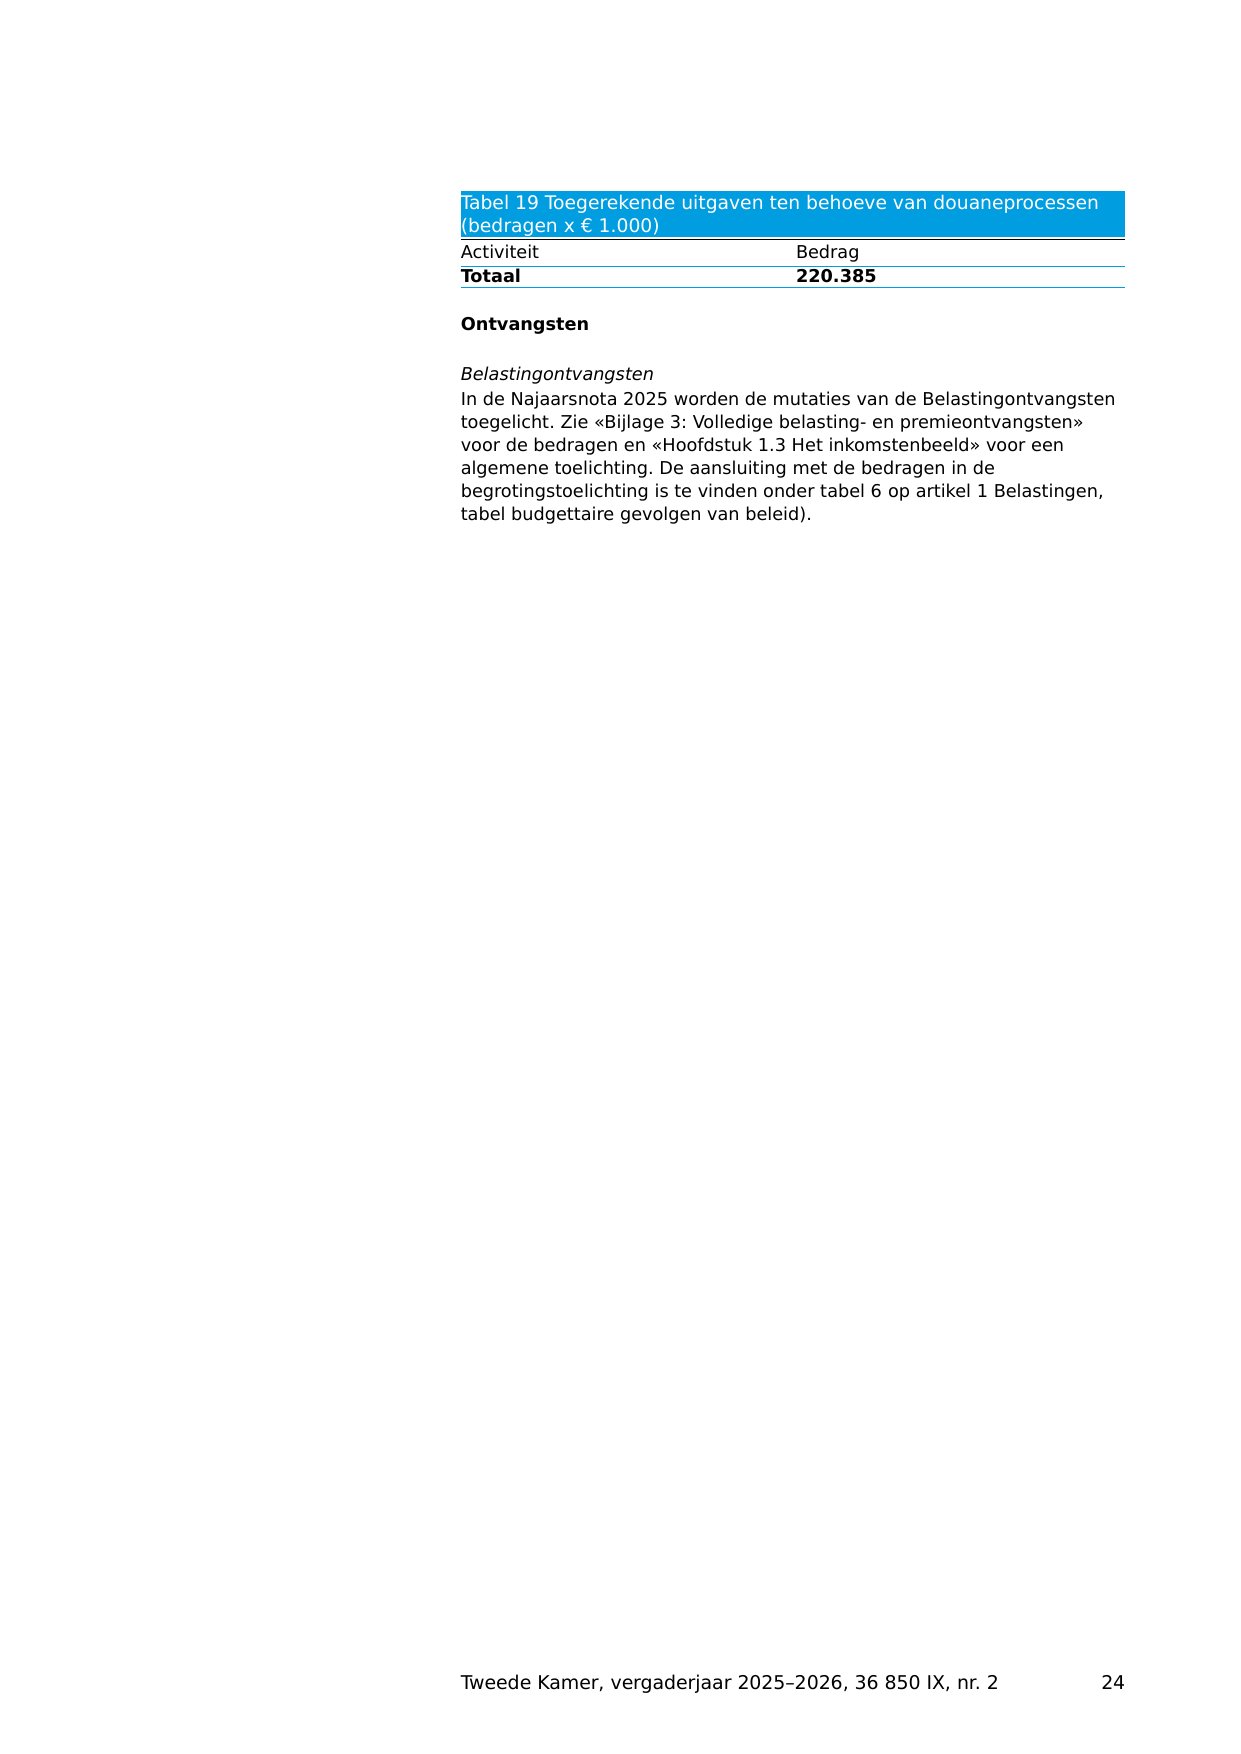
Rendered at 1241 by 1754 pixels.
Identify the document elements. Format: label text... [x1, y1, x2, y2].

table_cell Totaal [461, 267, 793, 287]
table_cell 220.385 [793, 267, 1125, 287]
text In de Najaarsnota 2025 worden de mutaties van de Belastingontvangsten toegelicht. Zie «Bijlage 3: Volledige belasting- en premieontvangsten» voor de bedragen en «Hoofdstuk 1.3 Het inkomstenbeeld» voor een algemene toelichting. De aansluiting met de bedragen in de begrotingstoelichting is te vinden onder tabel 6 op artikel 1 Belastingen, tabel budgettaire gevolgen van beleid). [461, 387, 1125, 525]
table_cell Activiteit [461, 240, 793, 266]
table_cell Bedrag [793, 240, 1125, 266]
text Ontvangsten [461, 312, 1125, 335]
text Belastingontvangsten [461, 362, 1125, 385]
